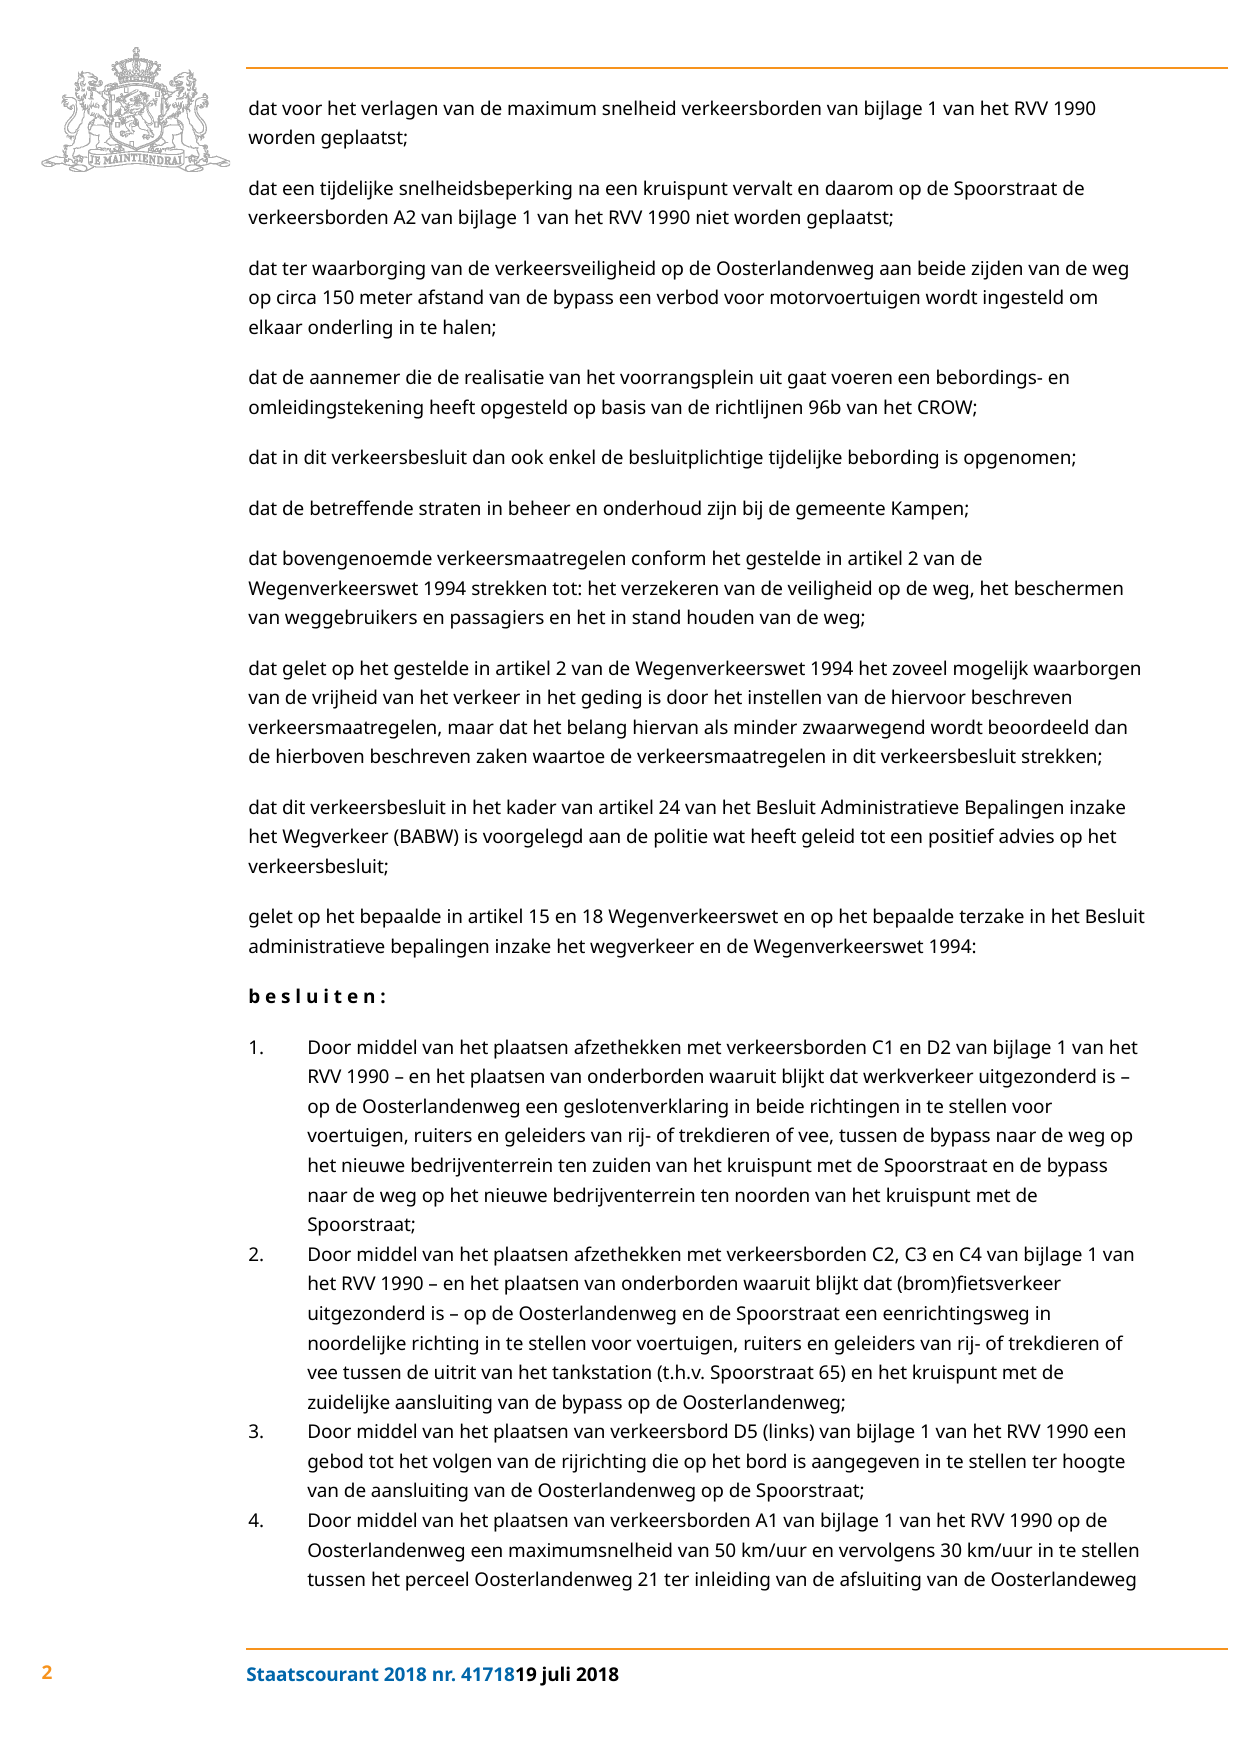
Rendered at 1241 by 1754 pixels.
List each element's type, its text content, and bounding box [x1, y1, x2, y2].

text dat bovengenoemde verkeersmaatregelen conform het gestelde in artikel 2 van de Wegenverkeerswet 1994 strekken tot: het verzekeren van de veiligheid op de weg, het beschermen van weggebruikers en passagiers en het in stand houden van de weg; [248, 545, 1152, 630]
text dat de betreffende straten in beheer en onderhoud zijn bij de gemeente Kampen; [248, 495, 1152, 521]
text gelet op het bepaalde in artikel 15 en 18 Wegenverkeerswet en op het bepaalde terzake in het Besluit administratieve bepalingen inzake het wegverkeer en de Wegenverkeerswet 1994: [248, 903, 1152, 959]
text dat dit verkeersbesluit in het kader van artikel 24 van het Besluit Administratieve Bepalingen inzake het Wegverkeer (BABW) is voorgelegd aan de politie wat heeft geleid tot een positief advies op het verkeersbesluit; [248, 794, 1152, 879]
text dat de aannemer die de realisatie van het voorrangsplein uit gaat voeren een bebordings- en omleidingstekening heeft opgesteld op basis van de richtlijnen 96b van het CROW; [248, 364, 1152, 420]
text dat ter waarborging van de verkeersveiligheid op de Oosterlandenweg aan beide zijden van de weg op circa 150 meter afstand van de bypass een verbod voor motorvoertuigen wordt ingesteld om elkaar onderling in te halen; [248, 255, 1152, 340]
list Door middel van het plaatsen afzethekken met verkeersborden C1 en D2 van bijlage 1 van het RVV 1990 – en het plaatsen van onderborden waaruit blijkt dat werkverkeer uitgezonderd is – op de Oosterlandenweg een geslotenverklaring in beide richtingen in te stellen voor voertuigen, ruiters en geleiders van rij- of trekdieren of vee, tussen de bypass naar de weg op het nieuwe bedrijventerrein ten zuiden van het kruispunt met de Spoorstraat en de bypass naar de weg op het nieuwe bedrijventerrein ten noorden van het kruispunt met de Spoorstraat; [248, 1034, 1152, 1237]
text b e s l u i t e n : [248, 983, 1152, 1009]
text dat voor het verlagen van de maximum snelheid verkeersborden van bijlage 1 van het RVV 1990 worden geplaatst; [248, 95, 1152, 150]
list Door middel van het plaatsen afzethekken met verkeersborden C2, C3 en C4 van bijlage 1 van het RVV 1990 – en het plaatsen van onderborden waaruit blijkt dat (brom)fietsverkeer uitgezonderd is – op de Oosterlandenweg en de Spoorstraat een eenrichtingsweg in noordelijke richting in te stellen voor voertuigen, ruiters en geleiders van rij- of trekdieren of vee tussen de uitrit van het tankstation (t.h.v. Spoorstraat 65) en het kruispunt met de zuidelijke aansluiting van de bypass op de Oosterlandenweg; [248, 1241, 1152, 1415]
list Door middel van het plaatsen van verkeersbord D5 (links) van bijlage 1 van het RVV 1990 een gebod tot het volgen van de rijrichting die op het bord is aangegeven in te stellen ter hoogte van de aansluiting van de Oosterlandenweg op de Spoorstraat; [248, 1418, 1152, 1503]
list Door middel van het plaatsen van verkeersborden A1 van bijlage 1 van het RVV 1990 op de Oosterlandenweg een maximumsnelheid van 50 km/uur en vervolgens 30 km/uur in te stellen tussen het perceel Oosterlandenweg 21 ter inleiding van de afsluiting van de Oosterlandeweg [248, 1507, 1152, 1592]
text dat gelet op het gestelde in artikel 2 van de Wegenverkeerswet 1994 het zoveel mogelijk waarborgen van de vrijheid van het verkeer in het geding is door het instellen van de hiervoor beschreven verkeersmaatregelen, maar dat het belang hiervan als minder zwaarwegend wordt beoordeeld dan de hierboven beschreven zaken waartoe de verkeersmaatregelen in dit verkeersbesluit strekken; [248, 655, 1152, 769]
picture [41, 47, 231, 172]
text dat een tijdelijke snelheidsbeperking na een kruispunt vervalt en daarom op de Spoorstraat de verkeersborden A2 van bijlage 1 van het RVV 1990 niet worden geplaatst; [248, 175, 1152, 230]
text dat in dit verkeersbesluit dan ook enkel de besluitplichtige tijdelijke bebording is opgenomen; [248, 444, 1152, 470]
